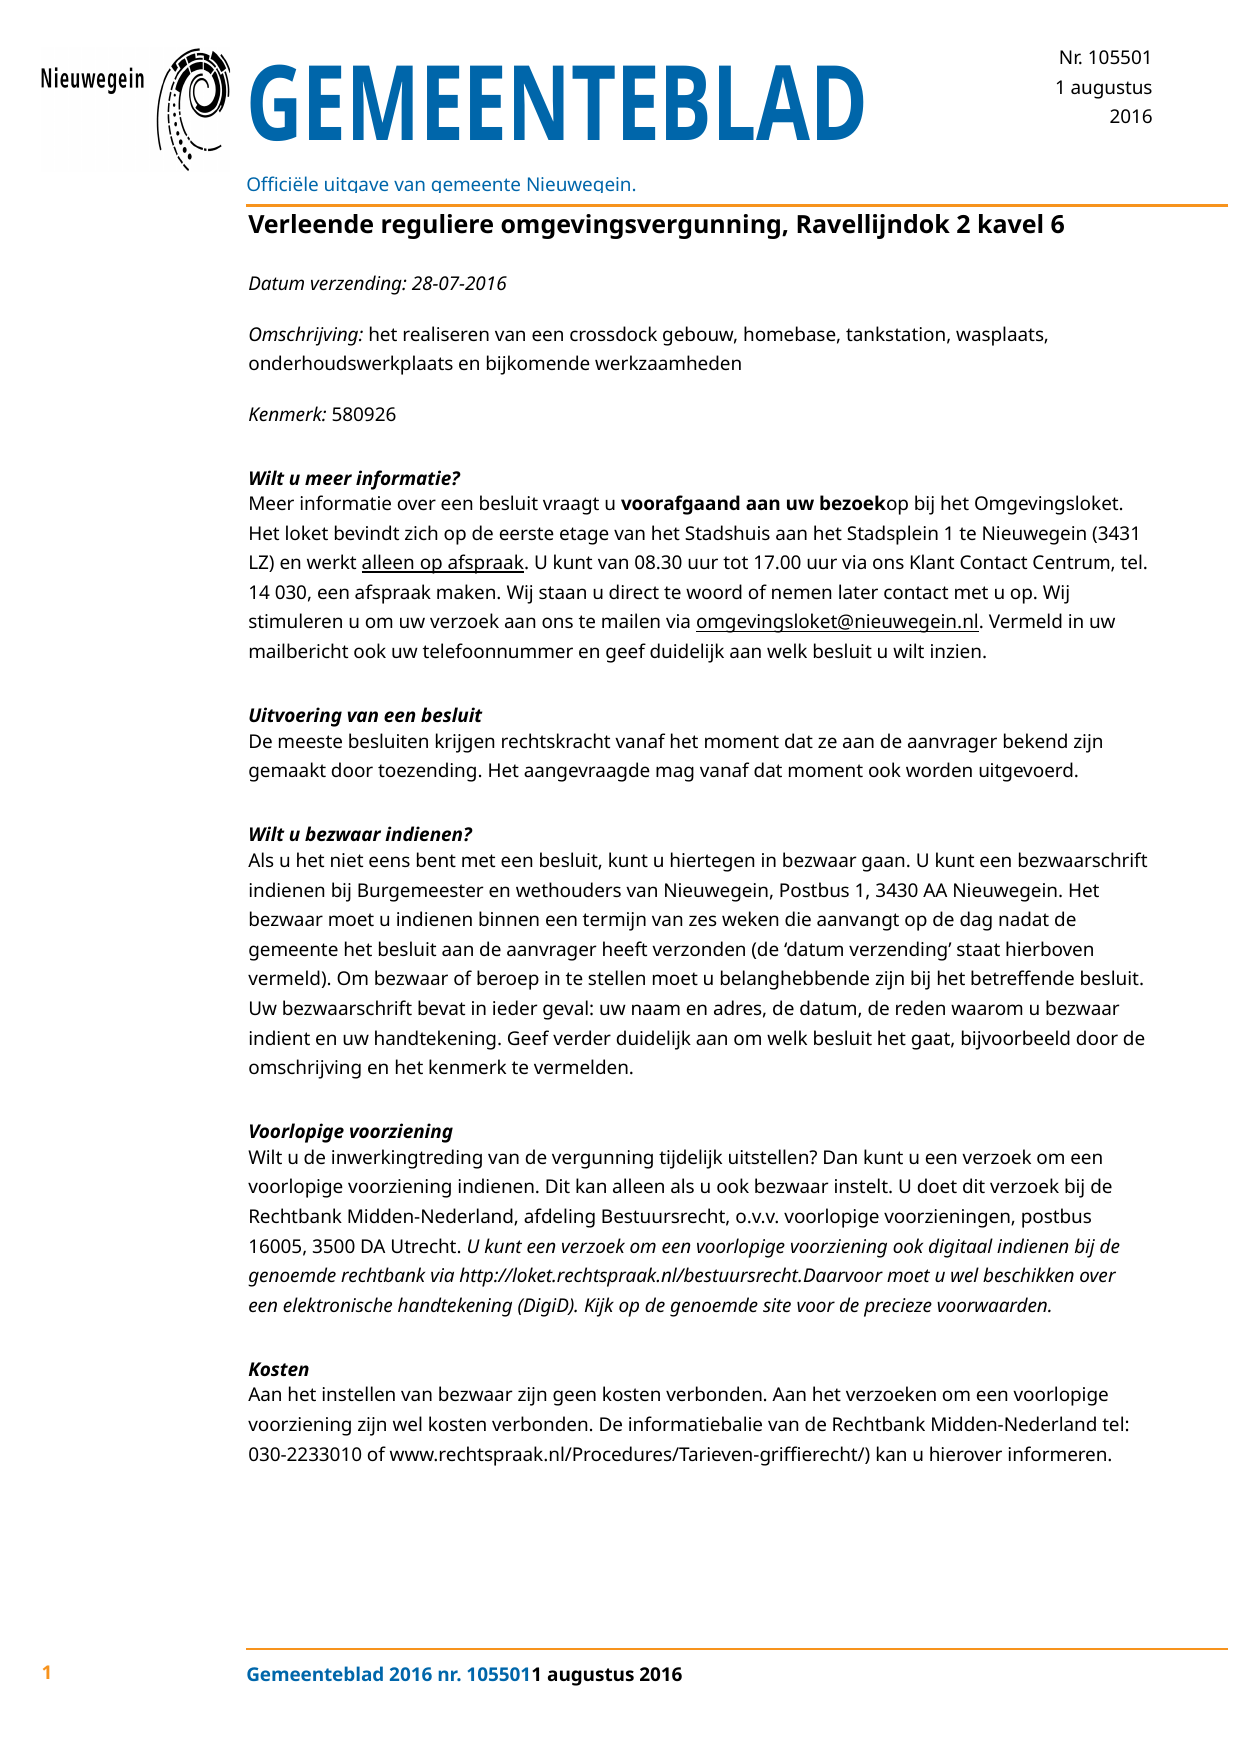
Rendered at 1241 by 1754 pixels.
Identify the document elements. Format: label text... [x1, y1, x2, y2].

text Aan het instellen van bezwaar zijn geen kosten verbonden. Aan het verzoeken om een voorlopige voorziening zijn wel kosten verbonden. De informatiebalie van de Rechtbank Midden-Nederland tel: 030-2233010 of www.rechtspraak.nl/Procedures/Tarieven-griffierecht/) kan u hierover informeren. [248, 1382, 1152, 1467]
text Kosten [248, 1356, 1152, 1382]
text Meer informatie over een besluit vraagt u voorafgaand aan uw bezoekop bij het Omgevingsloket. Het loket bevindt zich op de eerste etage van het Stadshuis aan het Stadsplein 1 te Nieuwegein (3431 LZ) en werkt alleen op afspraak. U kunt van 08.30 uur tot 17.00 uur via ons Klant Contact Centrum, tel. 14 030, een afspraak maken. Wij staan u direct te woord of nemen later contact met u op. Wij stimuleren u om uw verzoek aan ons te mailen via omgevingsloket@nieuwegein.nl. Vermeld in uw mailbericht ook uw telefoonnummer en geef duidelijk aan welk besluit u wilt inzien. [248, 490, 1152, 664]
text Als u het niet eens bent met een besluit, kunt u hiertegen in bezwaar gaan. U kunt een bezwaarschrift indienen bij Burgemeester en wethouders van Nieuwegein, Postbus 1, 3430 AA Nieuwegein. Het bezwaar moet u indienen binnen een termijn van zes weken die aanvangt op de dag nadat de gemeente het besluit aan de aanvrager heeft verzonden (de ‘datum verzending’ staat hierboven vermeld). Om bezwaar of beroep in te stellen moet u belanghebbende zijn bij het betreffende besluit. Uw bezwaarschrift bevat in ieder geval: uw naam en adres, de datum, de reden waarom u bezwaar indient en uw handtekening. Geef verder duidelijk aan om welk besluit het gaat, bijvoorbeeld door de omschrijving en het kenmerk te vermelden. [248, 847, 1152, 1080]
picture [41, 47, 231, 172]
text Voorlopige voorziening [248, 1118, 1152, 1144]
text De meeste besluiten krijgen rechtskracht vanaf het moment dat ze aan de aanvrager bekend zijn gemaakt door toezending. Het aangevraagde mag vanaf dat moment ook worden uitgevoerd. [248, 728, 1152, 783]
text Kenmerk: 580926 [248, 401, 1152, 426]
text Wilt u meer informatie? [248, 465, 1152, 490]
text Wilt u de inwerkingtreding van de vergunning tijdelijk uitstellen? Dan kunt u een verzoek om een voorlopige voorziening indienen. Dit kan alleen als u ook bezwaar instelt. U doet dit verzoek bij de Rechtbank Midden-Nederland, afdeling Bestuursrecht, o.v.v. voorlopige voorzieningen, postbus 16005, 3500 DA Utrecht. U kunt een verzoek om een voorlopige voorziening ook digitaal indienen bij de genoemde rechtbank via http://loket.rechtspraak.nl/bestuursrecht.Daarvoor moet u wel beschikken over een elektronische handtekening (DigiD). Kijk op de genoemde site voor de precieze voorwaarden. [248, 1144, 1152, 1318]
text Datum verzending: 28-07-2016 [248, 270, 1152, 296]
text Uitvoering van een besluit [248, 702, 1152, 728]
text Wilt u bezwaar indienen? [248, 822, 1152, 847]
text Omschrijving: het realiseren van een crossdock gebouw, homebase, tankstation, wasplaats, onderhoudswerkplaats en bijkomende werkzaamheden [248, 321, 1152, 376]
text Verleende reguliere omgevingsvergunning, Ravellijndok 2 kavel 6 [248, 207, 1152, 241]
